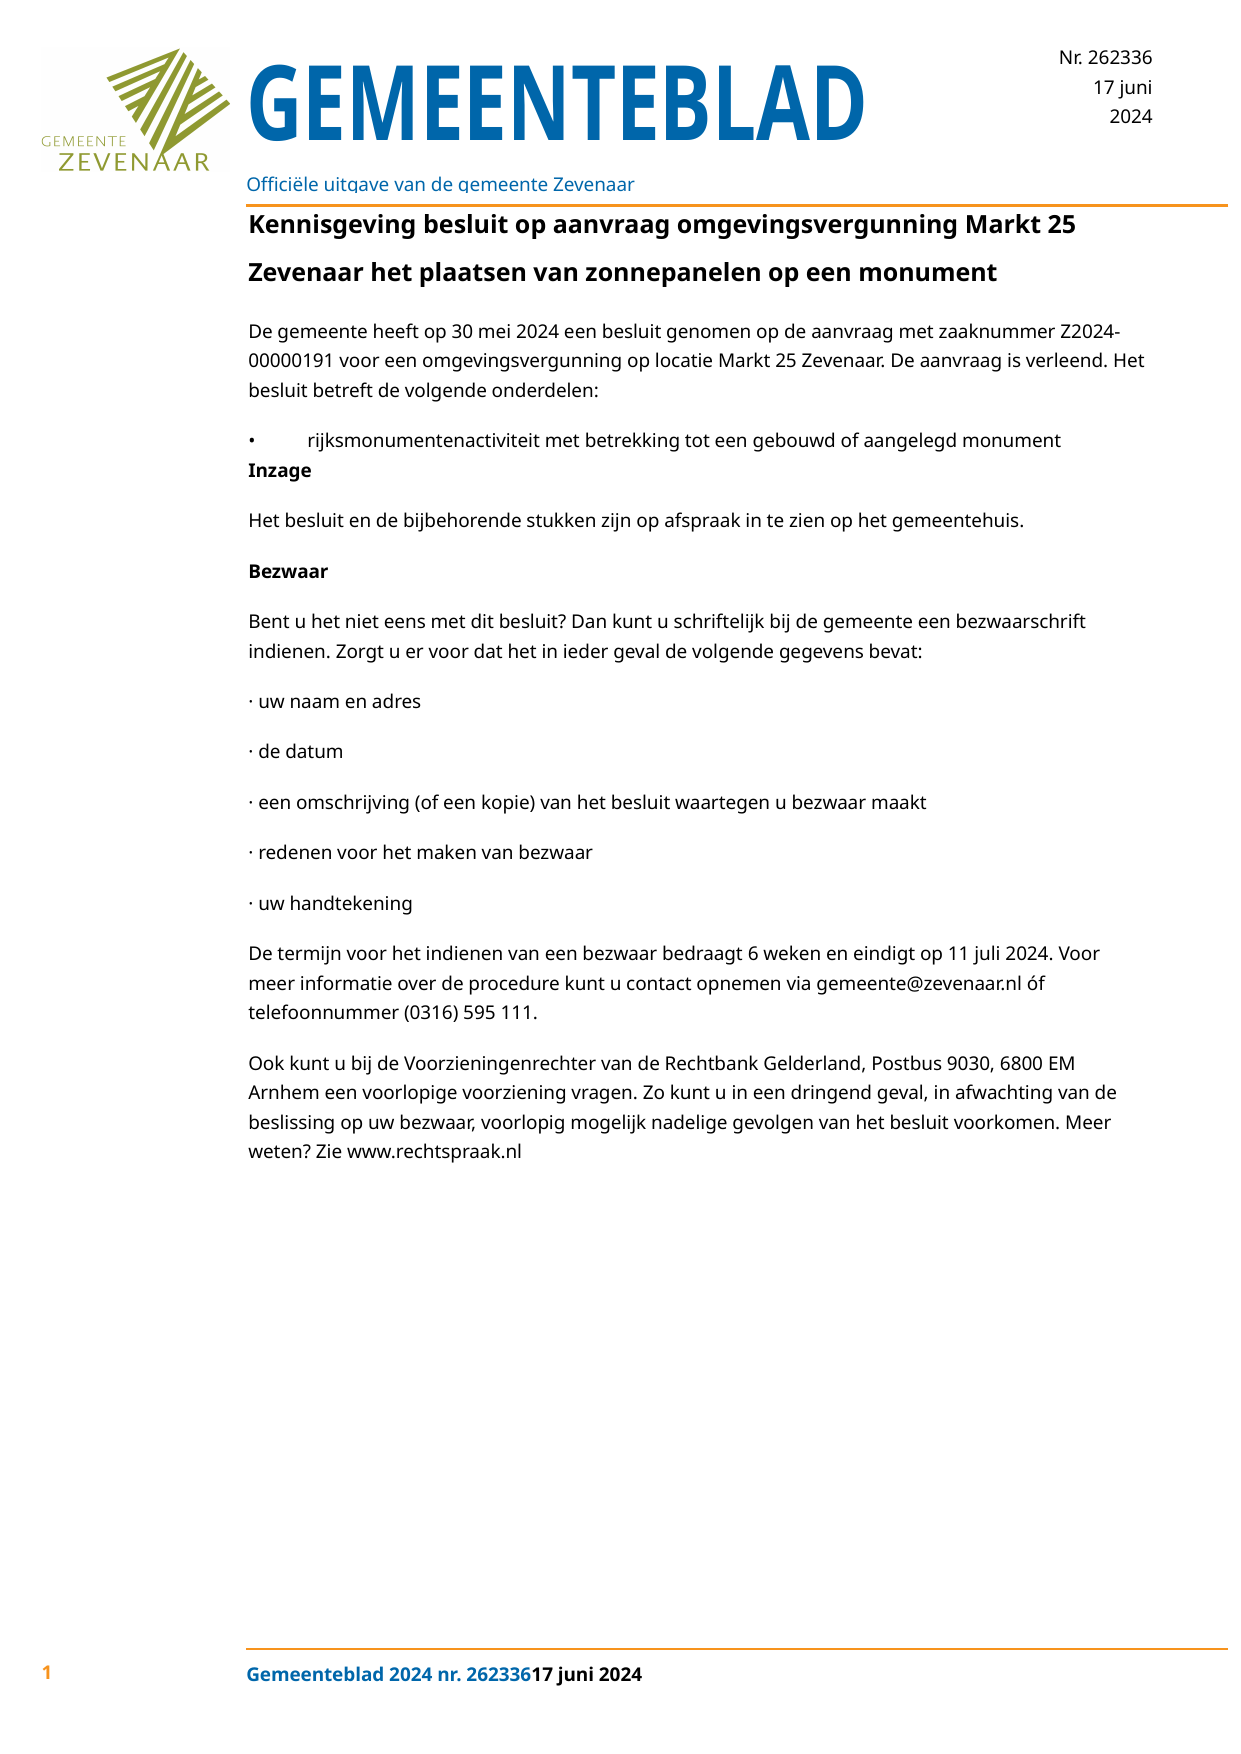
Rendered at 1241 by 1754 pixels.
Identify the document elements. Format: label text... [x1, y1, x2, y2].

text · uw naam en adres [248, 688, 1152, 714]
text Kennisgeving besluit op aanvraag omgevingsvergunning Markt 25 Zevenaar het plaatsen van zonnepanelen op een monument [248, 207, 1152, 288]
text · uw handtekening [248, 890, 1152, 916]
text Bent u het niet eens met dit besluit? Dan kunt u schriftelijk bij de gemeente een bezwaarschrift indienen. Zorgt u er voor dat het in ieder geval de volgende gegevens bevat: [248, 608, 1152, 664]
picture [41, 47, 231, 172]
text De gemeente heeft op 30 mei 2024 een besluit genomen op de aanvraag met zaaknummer Z2024-00000191 voor een omgevingsvergunning op locatie Markt 25 Zevenaar. De aanvraag is verleend. Het besluit betreft de volgende onderdelen: [248, 318, 1152, 403]
text · redenen voor het maken van bezwaar [248, 839, 1152, 865]
text Inzage [248, 457, 1152, 483]
text Bezwaar [248, 558, 1152, 584]
text Het besluit en de bijbehorende stukken zijn op afspraak in te zien op het gemeentehuis. [248, 507, 1152, 533]
list rijksmonumentenactiviteit met betrekking tot een gebouwd of aangelegd monument [248, 427, 1152, 453]
text · de datum [248, 739, 1152, 764]
text De termijn voor het indienen van een bezwaar bedraagt 6 weken en eindigt op 11 juli 2024. Voor meer informatie over de procedure kunt u contact opnemen via gemeente@zevenaar.nl óf telefoonnummer (0316) 595 111. [248, 940, 1152, 1025]
text Ook kunt u bij de Voorzieningenrechter van de Rechtbank Gelderland, Postbus 9030, 6800 EM Arnhem een voorlopige voorziening vragen. Zo kunt u in een dringend geval, in afwachting van de beslissing op uw bezwaar, voorlopig mogelijk nadelige gevolgen van het besluit voorkomen. Meer weten? Zie www.rechtspraak.nl [248, 1050, 1152, 1164]
text · een omschrijving (of een kopie) van het besluit waartegen u bezwaar maakt [248, 789, 1152, 815]
